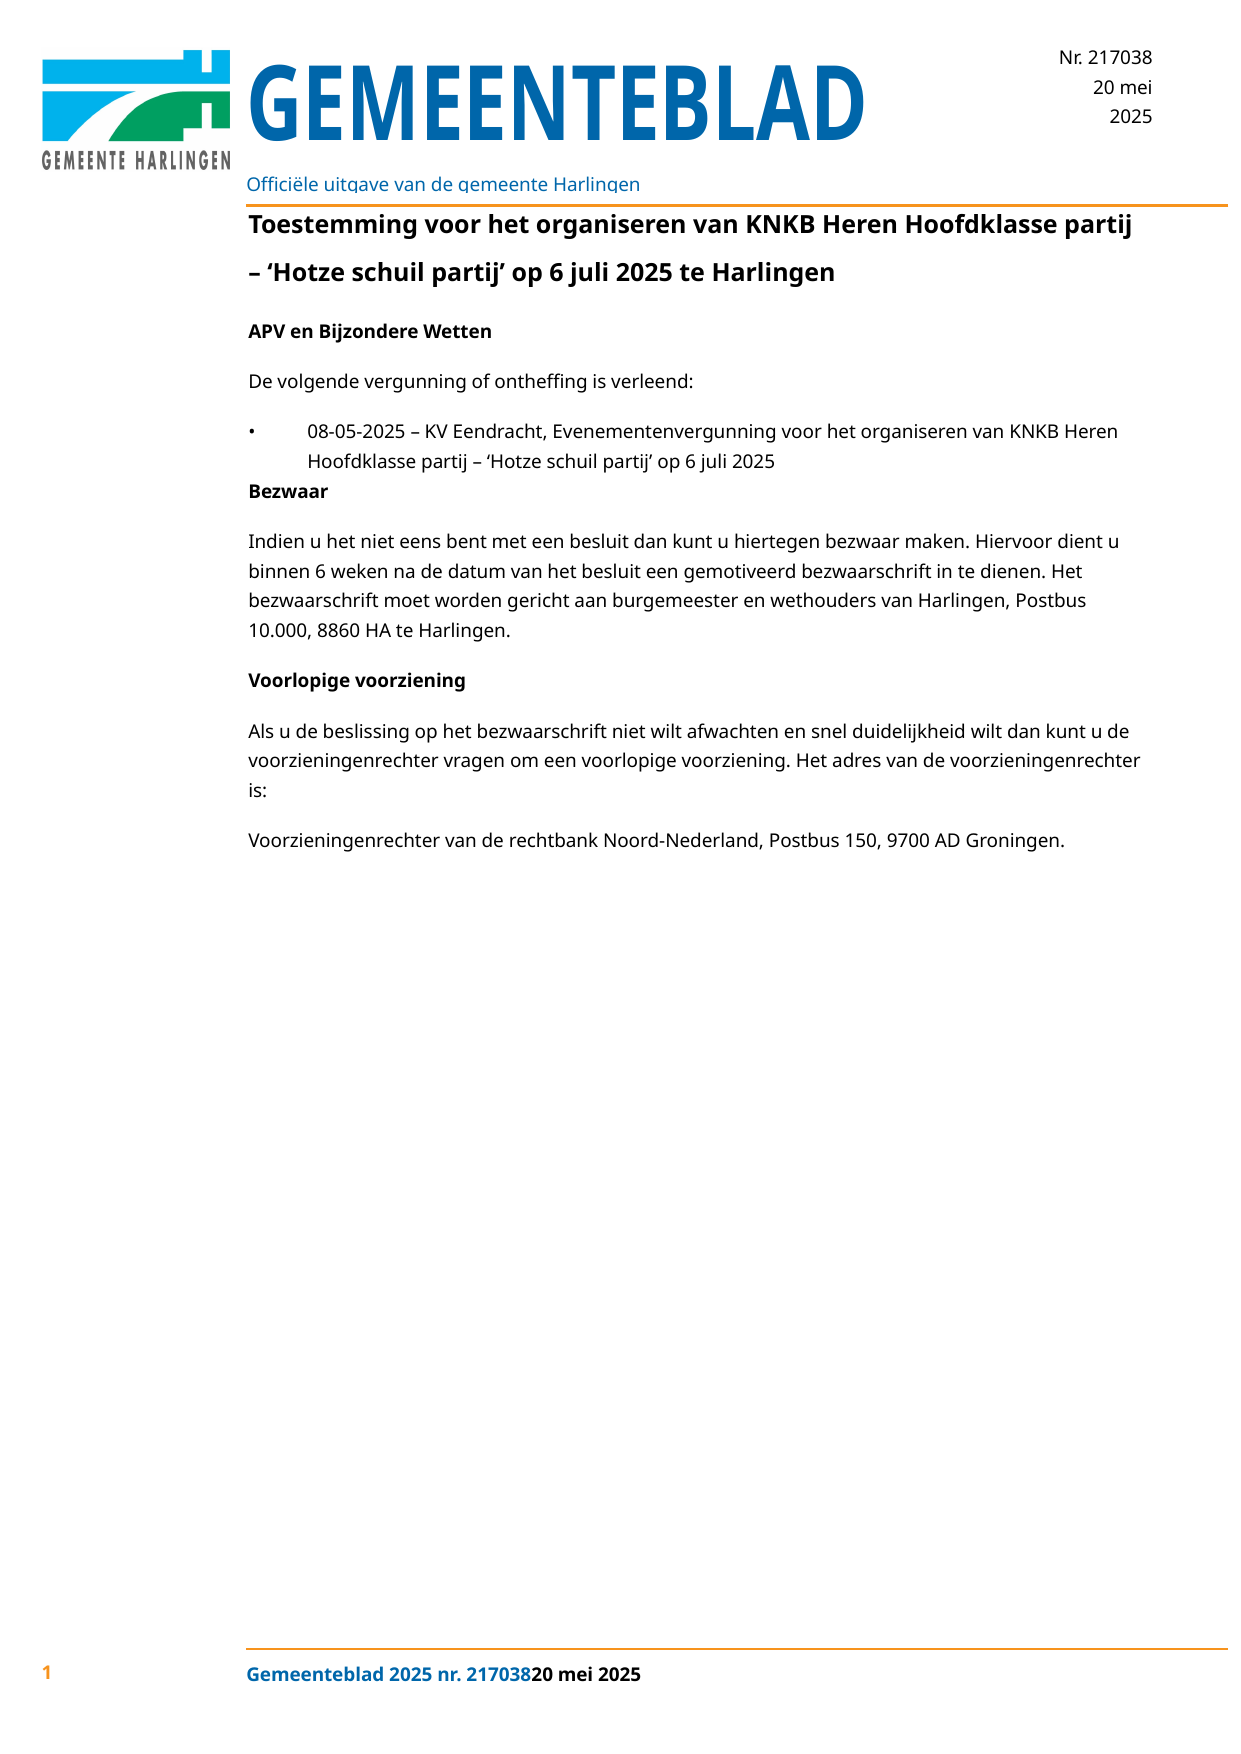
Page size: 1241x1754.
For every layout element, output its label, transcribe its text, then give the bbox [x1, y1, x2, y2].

text Voorzieningenrechter van de rechtbank Noord-Nederland, Postbus 150, 9700 AD Groningen. [248, 827, 1152, 853]
text Als u de beslissing op het bezwaarschrift niet wilt afwachten en snel duidelijkheid wilt dan kunt u de voorzieningenrechter vragen om een voorlopige voorziening. Het adres van de voorzieningenrechter is: [248, 718, 1152, 803]
text De volgende vergunning of ontheffing is verleend: [248, 368, 1152, 394]
text Bezwaar [248, 478, 1152, 504]
list 08-05-2025 – KV Eendracht, Evenementenvergunning voor het organiseren van KNKB Heren Hoofdklasse partij – ‘Hotze schuil partij’ op 6 juli 2025 [248, 419, 1152, 474]
picture [41, 47, 231, 172]
text APV en Bijzondere Wetten [248, 318, 1152, 344]
text Toestemming voor het organiseren van KNKB Heren Hoofdklasse partij – ‘Hotze schuil partij’ op 6 juli 2025 te Harlingen [248, 207, 1152, 288]
text Indien u het niet eens bent met een besluit dan kunt u hiertegen bezwaar maken. Hiervoor dient u binnen 6 weken na de datum van het besluit een gemotiveerd bezwaarschrift in te dienen. Het bezwaarschrift moet worden gericht aan burgemeester en wethouders van Harlingen, Postbus 10.000, 8860 HA te Harlingen. [248, 528, 1152, 643]
text Voorlopige voorziening [248, 667, 1152, 693]
